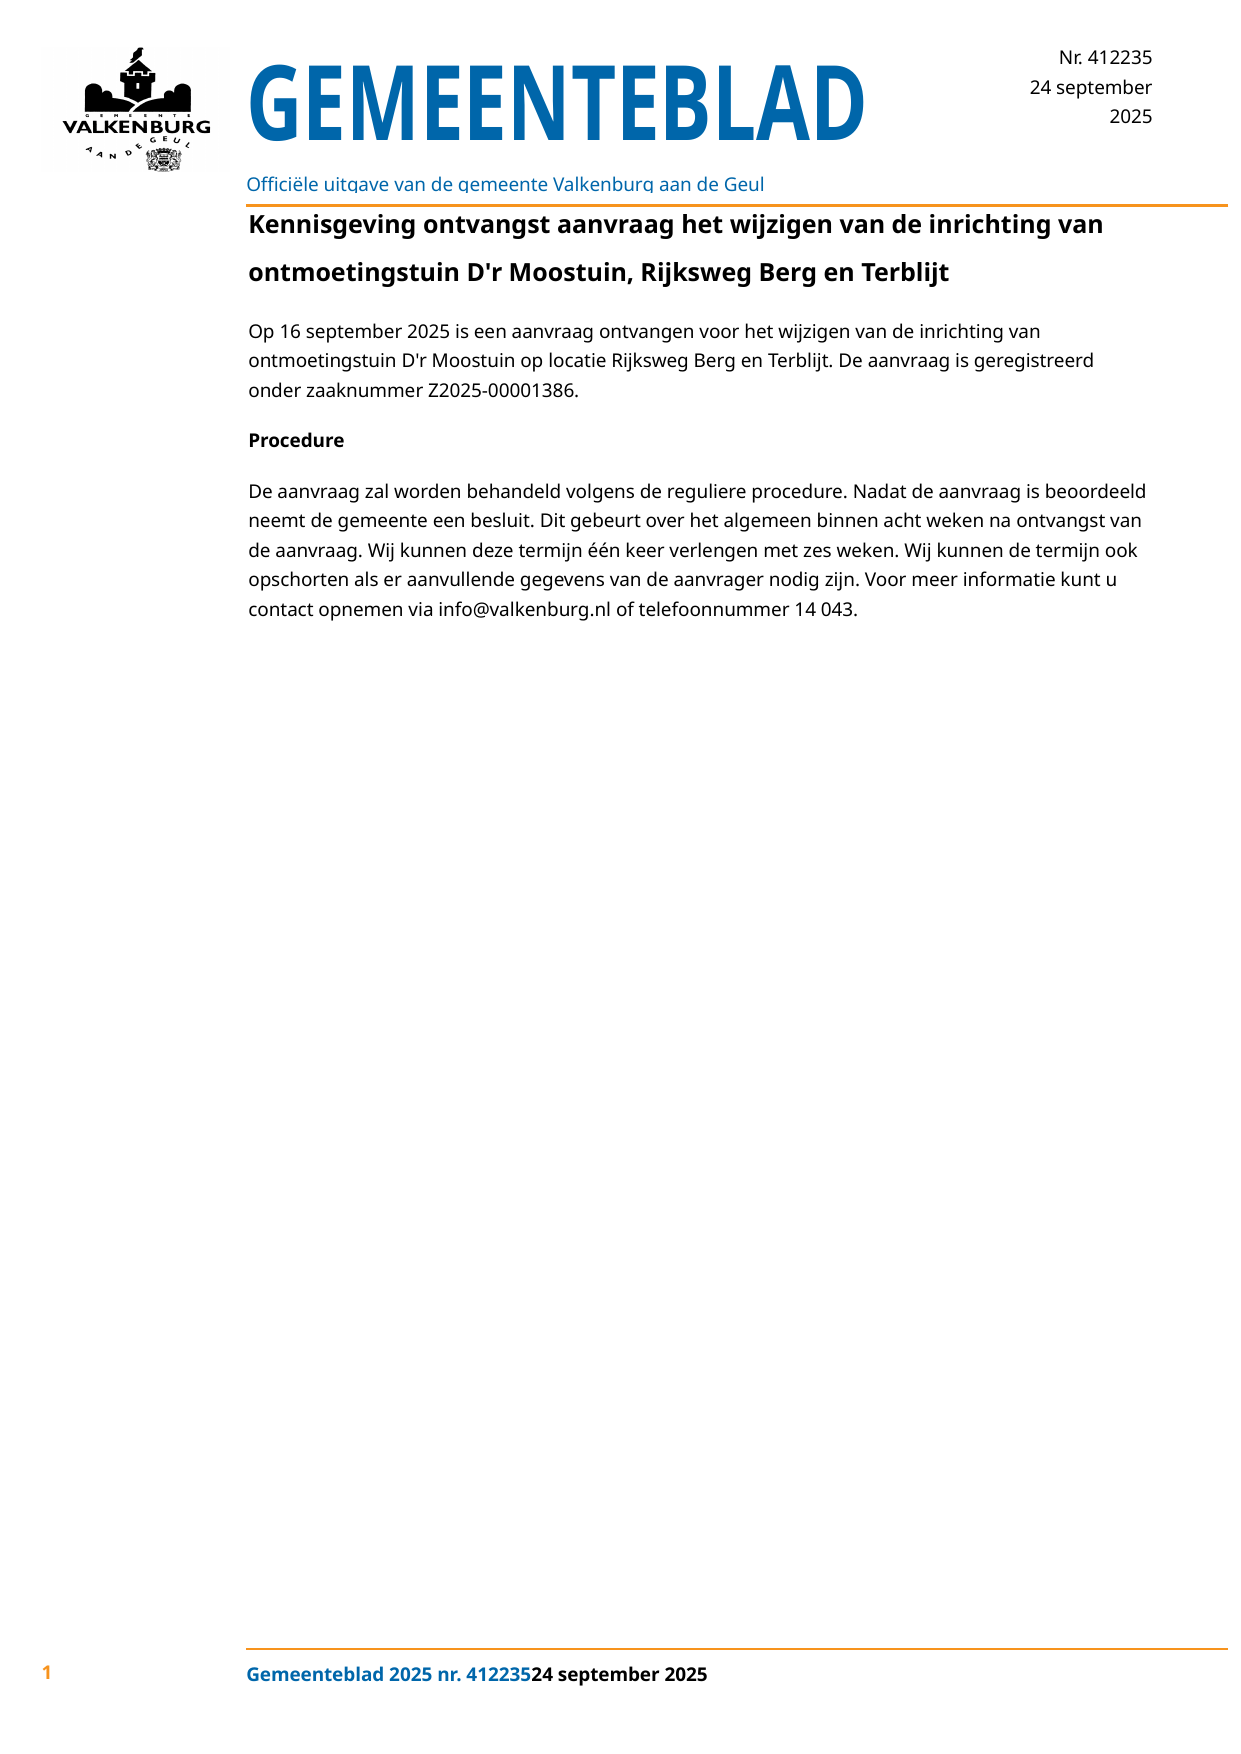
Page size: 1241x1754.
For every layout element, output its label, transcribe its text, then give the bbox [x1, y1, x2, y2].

text Kennisgeving ontvangst aanvraag het wijzigen van de inrichting van ontmoetingstuin D'r Moostuin, Rijksweg Berg en Terblijt [248, 207, 1152, 288]
text De aanvraag zal worden behandeld volgens de reguliere procedure. Nadat de aanvraag is beoordeeld neemt de gemeente een besluit. Dit gebeurt over het algemeen binnen acht weken na ontvangst van de aanvraag. Wij kunnen deze termijn één keer verlengen met zes weken. Wij kunnen de termijn ook opschorten als er aanvullende gegevens van de aanvrager nodig zijn. Voor meer informatie kunt u contact opnemen via info@valkenburg.nl of telefoonnummer 14 043. [248, 478, 1152, 622]
picture [41, 47, 231, 172]
text Op 16 september 2025 is een aanvraag ontvangen voor het wijzigen van de inrichting van ontmoetingstuin D'r Moostuin op locatie Rijksweg Berg en Terblijt. De aanvraag is geregistreerd onder zaaknummer Z2025-00001386. [248, 318, 1152, 403]
text Procedure [248, 427, 1152, 453]
